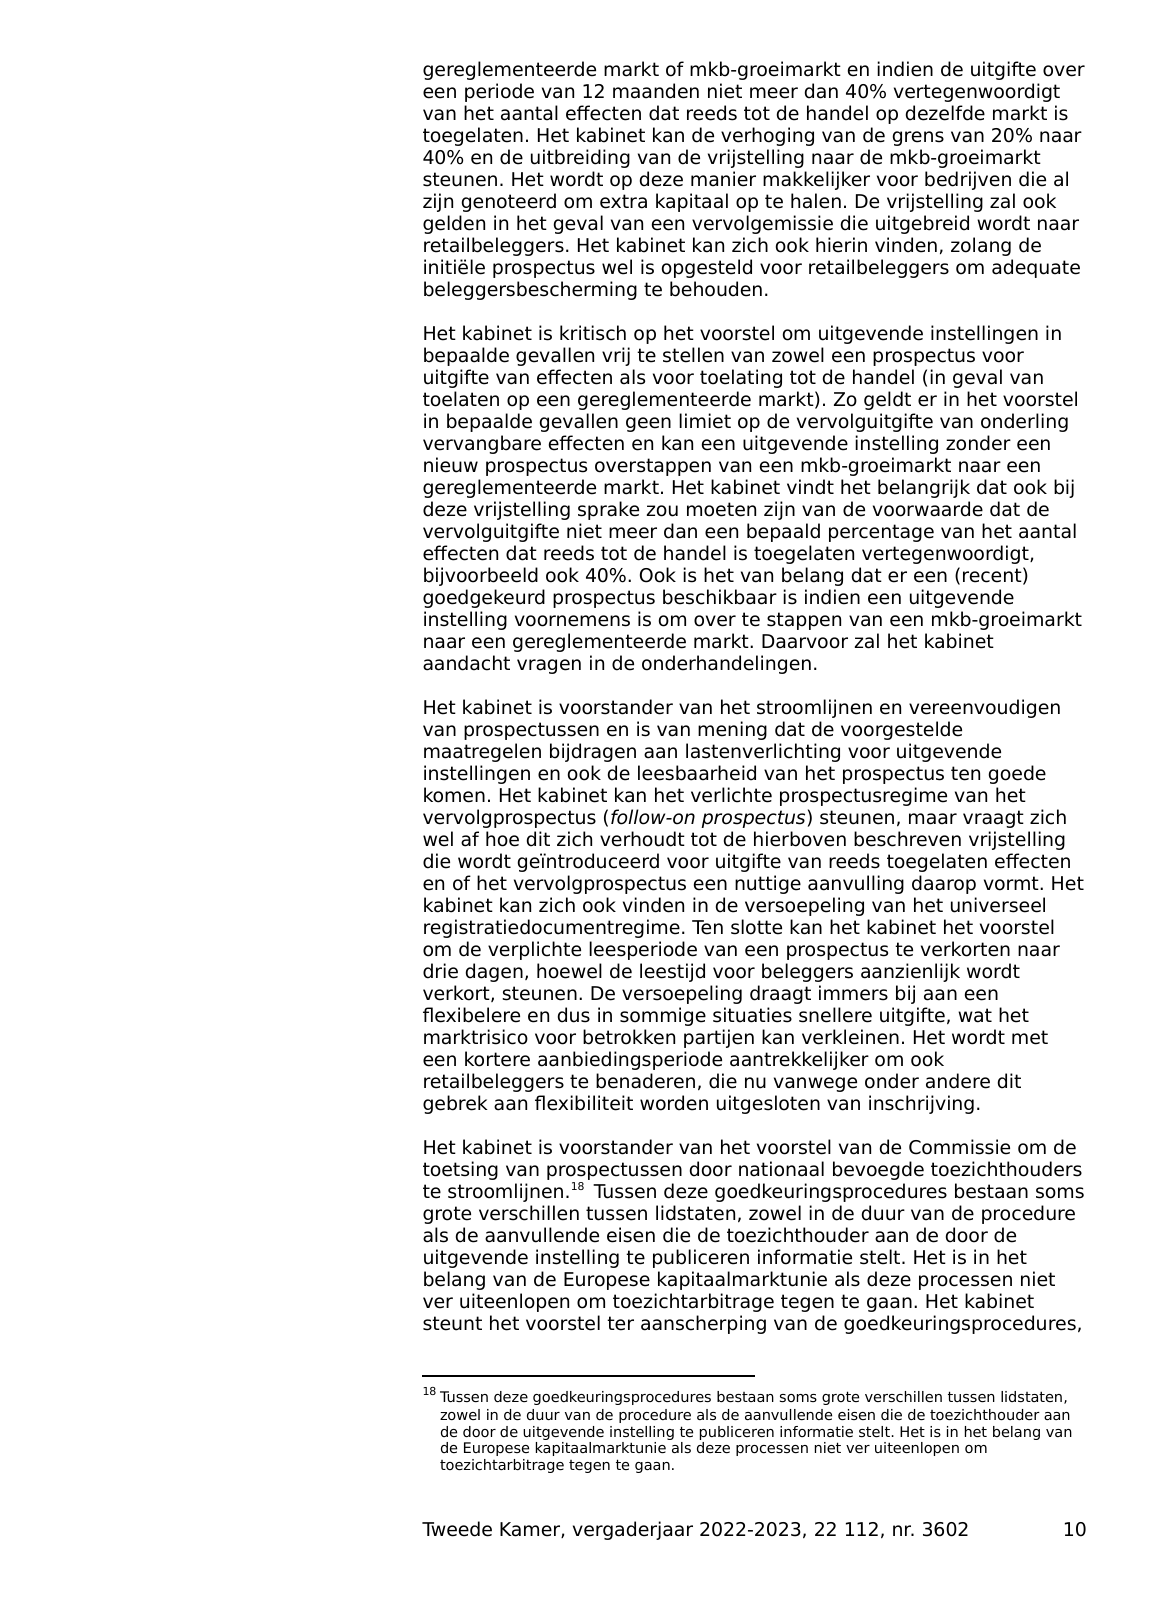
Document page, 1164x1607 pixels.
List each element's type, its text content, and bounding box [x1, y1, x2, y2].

text Het kabinet is voorstander van het stroomlijnen en vereenvoudigen van prospectussen en is van mening dat de voorgestelde maatregelen bijdragen aan lastenverlichting voor uitgevende instellingen en ook de leesbaarheid van het prospectus ten goede komen. Het kabinet kan het verlichte prospectusregime van het vervolgprospectus (follow-on prospectus) steunen, maar vraagt zich wel af hoe dit zich verhoudt tot de hierboven beschreven vrijstelling die wordt geïntroduceerd voor uitgifte van reeds toegelaten effecten en of het vervolgprospectus een nuttige aanvulling daarop vormt. Het kabinet kan zich ook vinden in de versoepeling van het universeel registratiedocumentregime. Ten slotte kan het kabinet het voorstel om de verplichte leesperiode van een prospectus te verkorten naar drie dagen, hoewel de leestijd voor beleggers aanzienlijk wordt verkort, steunen. De versoepeling draagt immers bij aan een flexibelere en dus in sommige situaties snellere uitgifte, wat het marktrisico voor betrokken partijen kan verkleinen. Het wordt met een kortere aanbiedingsperiode aantrekkelijker om ook retailbeleggers te benaderen, die nu vanwege onder andere dit gebrek aan flexibiliteit worden uitgesloten van inschrijving. [422, 697, 1087, 1114]
text gereglementeerde markt of mkb-groeimarkt en indien de uitgifte over een periode van 12 maanden niet meer dan 40% vertegenwoordigt van het aantal effecten dat reeds tot de handel op dezelfde markt is toegelaten. Het kabinet kan de verhoging van de grens van 20% naar 40% en de uitbreiding van de vrijstelling naar de mkb-groeimarkt steunen. Het wordt op deze manier makkelijker voor bedrijven die al zijn genoteerd om extra kapitaal op te halen. De vrijstelling zal ook gelden in het geval van een vervolgemissie die uitgebreid wordt naar retailbeleggers. Het kabinet kan zich ook hierin vinden, zolang de initiële prospectus wel is opgesteld voor retailbeleggers om adequate beleggersbescherming te behouden. [422, 59, 1087, 301]
text Het kabinet is kritisch op het voorstel om uitgevende instellingen in bepaalde gevallen vrij te stellen van zowel een prospectus voor uitgifte van effecten als voor toelating tot de handel (in geval van toelaten op een gereglementeerde markt). Zo geldt er in het voorstel in bepaalde gevallen geen limiet op de vervolguitgifte van onderling vervangbare effecten en kan een uitgevende instelling zonder een nieuw prospectus overstappen van een mkb-groeimarkt naar een gereglementeerde markt. Het kabinet vindt het belangrijk dat ook bij deze vrijstelling sprake zou moeten zijn van de voorwaarde dat de vervolguitgifte niet meer dan een bepaald percentage van het aantal effecten dat reeds tot de handel is toegelaten vertegenwoordigt, bijvoorbeeld ook 40%. Ook is het van belang dat er een (recent) goedgekeurd prospectus beschikbaar is indien een uitgevende instelling voornemens is om over te stappen van een mkb-groeimarkt naar een gereglementeerde markt. Daarvoor zal het kabinet aandacht vragen in de onderhandelingen. [422, 323, 1087, 675]
text Tussen deze goedkeuringsprocedures bestaan soms grote verschillen tussen lidstaten, zowel in de duur van de procedure als de aanvullende eisen die de toezichthouder aan de door de uitgevende instelling te publiceren informatie stelt. Het is in het belang van de Europese kapitaalmarktunie als deze processen niet ver uiteenlopen om toezichtarbitrage tegen te gaan. [422, 1385, 1087, 1474]
text Het kabinet is voorstander van het voorstel van de Commissie om de toetsing van prospectussen door nationaal bevoegde toezichthouders te stroomlijnen. Tussen deze goedkeuringsprocedures bestaan soms grote verschillen tussen lidstaten, zowel in de duur van de procedure als de aanvullende eisen die de toezichthouder aan de door de uitgevende instelling te publiceren informatie stelt. Het is in het belang van de Europese kapitaalmarktunie als deze processen niet ver uiteenlopen om toezichtarbitrage tegen te gaan. Het kabinet steunt het voorstel ter aanscherping van de goedkeuringsprocedures, [422, 1137, 1087, 1334]
